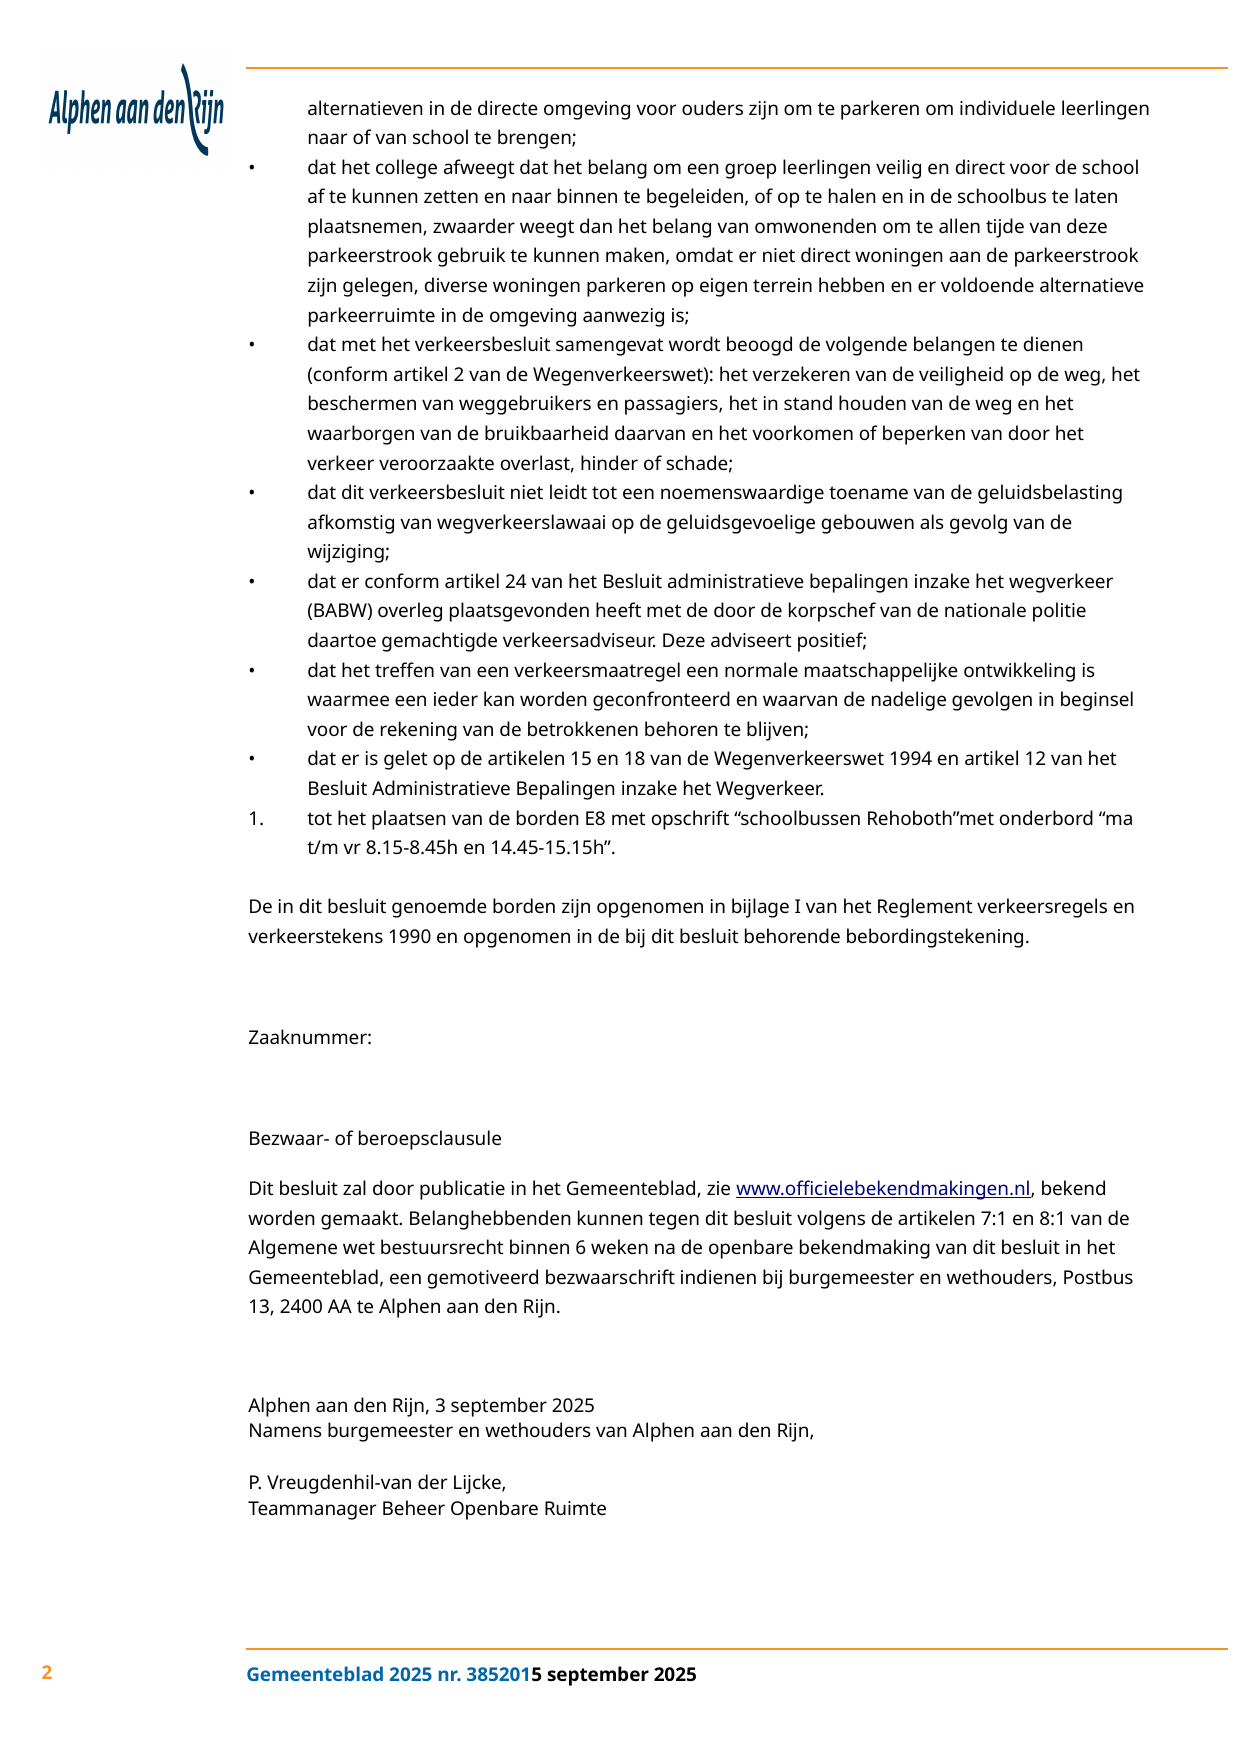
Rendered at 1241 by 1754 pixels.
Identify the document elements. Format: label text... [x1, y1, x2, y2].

list dat het treffen van een verkeersmaatregel een normale maatschappelijke ontwikkeling is waarmee een ieder kan worden geconfronteerd en waarvan de nadelige gevolgen in beginsel voor de rekening van de betrokkenen behoren te blijven; [248, 657, 1152, 742]
list dat er is gelet op de artikelen 15 en 18 van de Wegenverkeerswet 1994 en artikel 12 van het Besluit Administratieve Bepalingen inzake het Wegverkeer. [248, 746, 1152, 801]
text Zaaknummer: [248, 1024, 1152, 1050]
text Alphen aan den Rijn, 3 september 2025 [248, 1392, 1152, 1417]
text P. Vreugdenhil-van der Lijcke, [248, 1469, 1152, 1495]
list tot het plaatsen van de borden E8 met opschrift “schoolbussen Rehoboth”met onderbord “ma t/m vr 8.15-8.45h en 14.45-15.15h”. [248, 805, 1152, 860]
list alternatieven in de directe omgeving voor ouders zijn om te parkeren om individuele leerlingen naar of van school te brengen; [248, 95, 1152, 150]
picture [41, 47, 231, 172]
list dat dit verkeersbesluit niet leidt tot een noemenswaardige toename van de geluidsbelasting afkomstig van wegverkeerslawaai op de geluidsgevoelige gebouwen als gevolg van de wijziging; [248, 479, 1152, 564]
list dat het college afweegt dat het belang om een groep leerlingen veilig en direct voor de school af te kunnen zetten en naar binnen te begeleiden, of op te halen en in de schoolbus te laten plaatsnemen, zwaarder weegt dan het belang van omwonenden om te allen tijde van deze parkeerstrook gebruik te kunnen maken, omdat er niet direct woningen aan de parkeerstrook zijn gelegen, diverse woningen parkeren op eigen terrein hebben en er voldoende alternatieve parkeerruimte in de omgeving aanwezig is; [248, 154, 1152, 328]
text Dit besluit zal door publicatie in het Gemeenteblad, zie www.officielebekendmakingen.nl, bekend worden gemaakt. Belanghebbenden kunnen tegen dit besluit volgens de artikelen 7:1 en 8:1 van de Algemene wet bestuursrecht binnen 6 weken na de openbare bekendmaking van dit besluit in het Gemeenteblad, een gemotiveerd bezwaarschrift indienen bij burgemeester en wethouders, Postbus 13, 2400 AA te Alphen aan den Rijn. [248, 1175, 1152, 1319]
text Teammanager Beheer Openbare Ruimte [248, 1495, 1152, 1520]
list dat er conform artikel 24 van het Besluit administratieve bepalingen inzake het wegverkeer (BABW) overleg plaatsgevonden heeft met de door de korpschef van de nationale politie daartoe gemachtigde verkeersadviseur. Deze adviseert positief; [248, 568, 1152, 653]
list dat met het verkeersbesluit samengevat wordt beoogd de volgende belangen te dienen (conform artikel 2 van de Wegenverkeerswet): het verzekeren van de veiligheid op de weg, het beschermen van weggebruikers en passagiers, het in stand houden van de weg en het waarborgen van de bruikbaarheid daarvan en het voorkomen of beperken van door het verkeer veroorzaakte overlast, hinder of schade; [248, 331, 1152, 476]
text Namens burgemeester en wethouders van Alphen aan den Rijn, [248, 1417, 1152, 1443]
text De in dit besluit genoemde borden zijn opgenomen in bijlage I van het Reglement verkeersregels en verkeerstekens 1990 en opgenomen in de bij dit besluit behorende bebordingstekening. [248, 893, 1152, 949]
text Bezwaar- of beroepsclausule [248, 1125, 1152, 1151]
